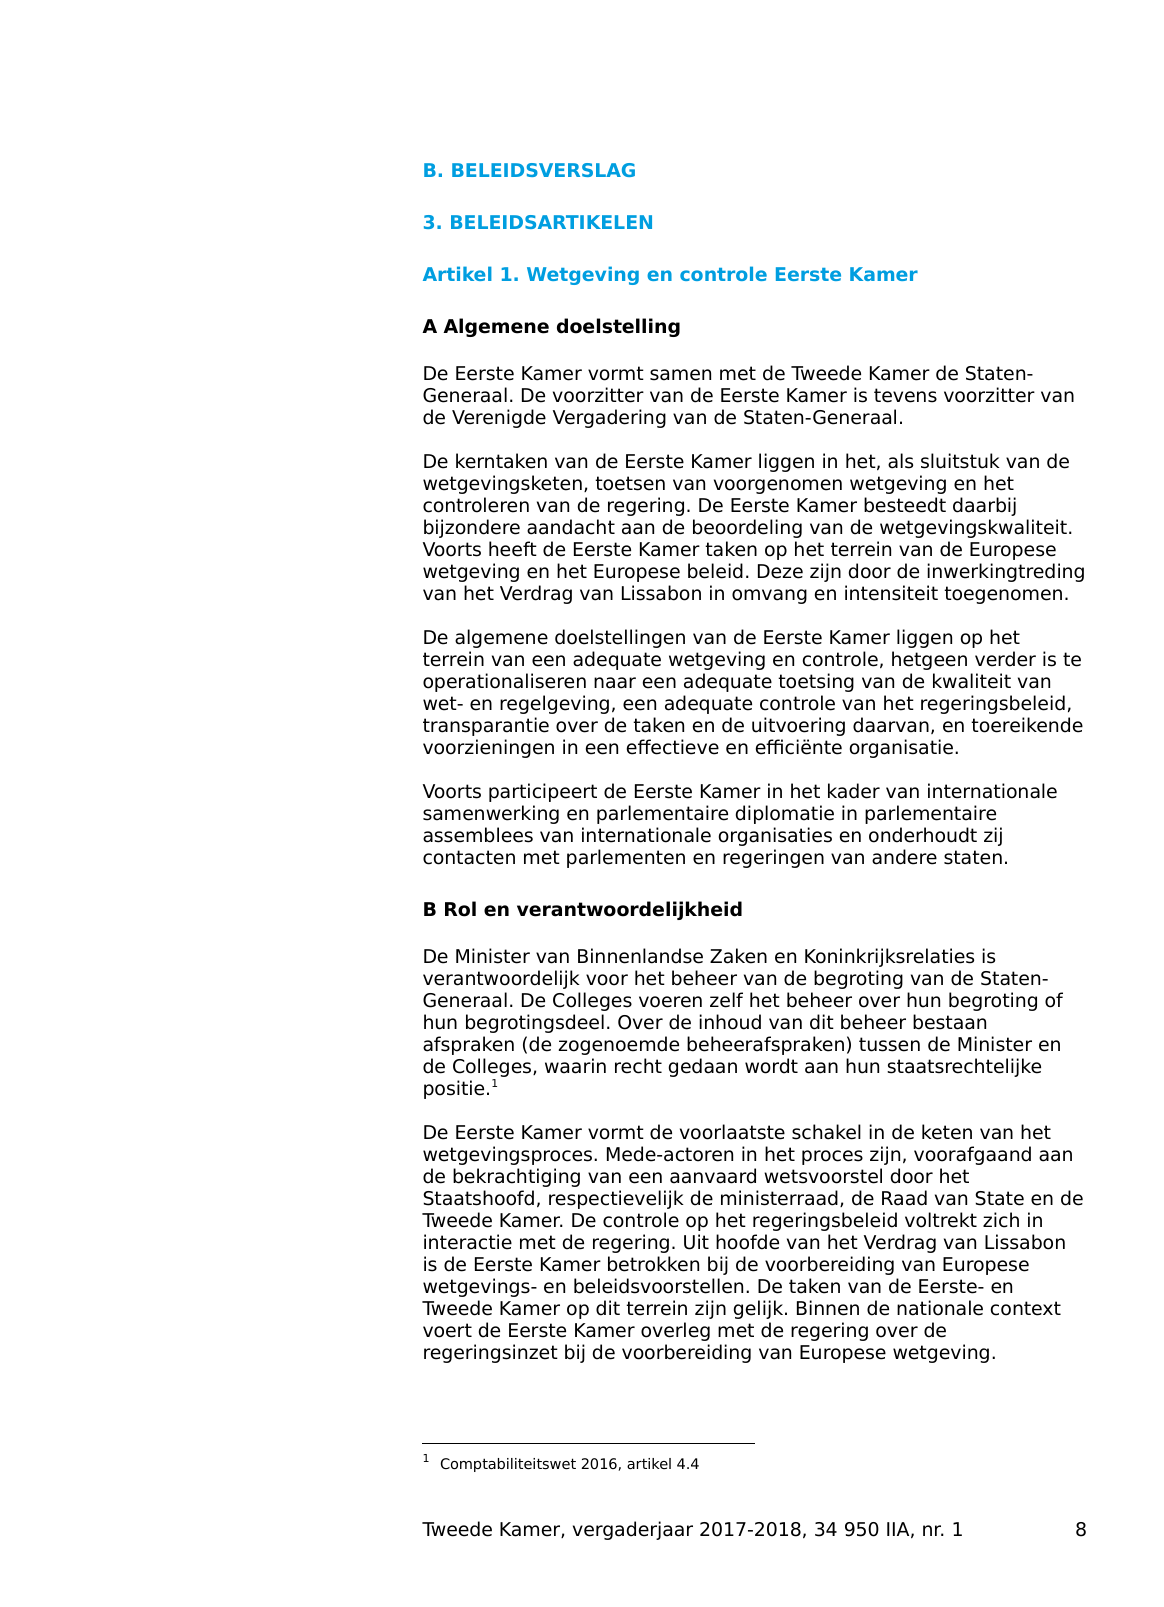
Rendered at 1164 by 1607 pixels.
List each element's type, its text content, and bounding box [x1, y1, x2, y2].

text Comptabiliteitswet 2016, artikel 4.4 [422, 1452, 1087, 1474]
text Voorts participeert de Eerste Kamer in het kader van internationale samenwerking en parlementaire diplomatie in parlementaire assemblees van internationale organisaties en onderhoudt zij contacten met parlementen en regeringen van andere staten. [422, 781, 1087, 869]
subtitle Artikel 1. Wetgeving en controle Eerste Kamer [422, 264, 1087, 286]
subtitle 3. BELEIDSARTIKELEN [422, 212, 1087, 234]
text De algemene doelstellingen van de Eerste Kamer liggen op het terrein van een adequate wetgeving en controle, hetgeen verder is te operationaliseren naar een adequate toetsing van de kwaliteit van wet- en regelgeving, een adequate controle van het regeringsbeleid, transparantie over de taken en de uitvoering daarvan, en toereikende voorzieningen in een effectieve en efficiënte organisatie. [422, 627, 1087, 759]
text De Eerste Kamer vormt de voorlaatste schakel in de keten van het wetgevingsproces. Mede-actoren in het proces zijn, voorafgaand aan de bekrachtiging van een aanvaard wetsvoorstel door het Staatshoofd, respectievelijk de ministerraad, de Raad van State en de Tweede Kamer. De controle op het regeringsbeleid voltrekt zich in interactie met de regering. Uit hoofde van het Verdrag van Lissabon is de Eerste Kamer betrokken bij de voorbereiding van Europese wetgevings- en beleidsvoorstellen. De taken van de Eerste- en Tweede Kamer op dit terrein zijn gelijk. Binnen de nationale context voert de Eerste Kamer overleg met de regering over de regeringsinzet bij de voorbereiding van Europese wetgeving. [422, 1122, 1087, 1364]
subtitle A Algemene doelstelling [422, 316, 1087, 338]
text De Eerste Kamer vormt samen met de Tweede Kamer de Staten-Generaal. De voorzitter van de Eerste Kamer is tevens voorzitter van de Verenigde Vergadering van de Staten-Generaal. [422, 363, 1087, 429]
text De kerntaken van de Eerste Kamer liggen in het, als sluitstuk van de wetgevingsketen, toetsen van voorgenomen wetgeving en het controleren van de regering. De Eerste Kamer besteedt daarbij bijzondere aandacht aan de beoordeling van de wetgevingskwaliteit. Voorts heeft de Eerste Kamer taken op het terrein van de Europese wetgeving en het Europese beleid. Deze zijn door de inwerkingtreding van het Verdrag van Lissabon in omvang en intensiteit toegenomen. [422, 451, 1087, 605]
text De Minister van Binnenlandse Zaken en Koninkrijksrelaties is verantwoordelijk voor het beheer van de begroting van de Staten-Generaal. De Colleges voeren zelf het beheer over hun begroting of hun begrotingsdeel. Over de inhoud van dit beheer bestaan afspraken (de zogenoemde beheerafspraken) tussen de Minister en de Colleges, waarin recht gedaan wordt aan hun staatsrechtelijke positie. [422, 946, 1087, 1100]
subtitle B Rol en verantwoordelijkheid [422, 899, 1087, 921]
subtitle B. BELEIDSVERSLAG [422, 160, 1087, 182]
